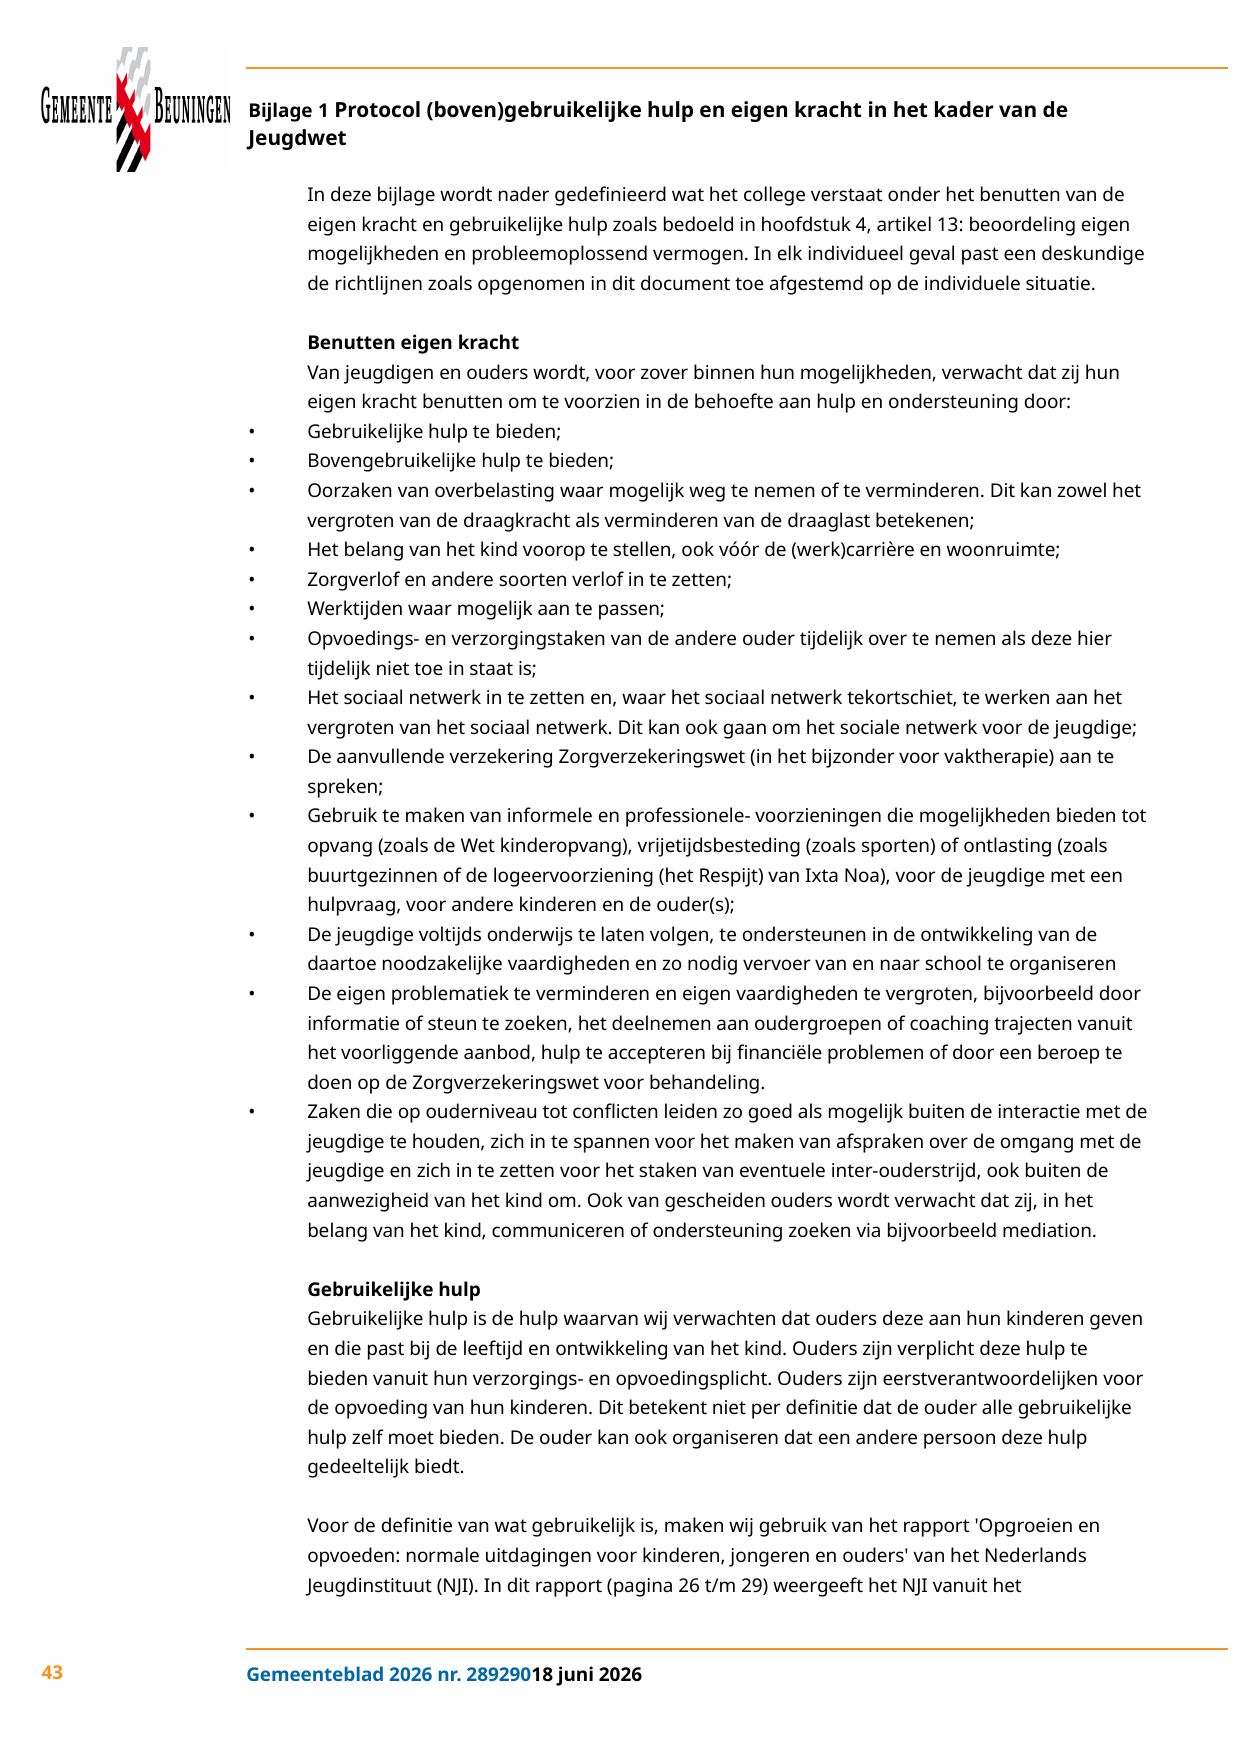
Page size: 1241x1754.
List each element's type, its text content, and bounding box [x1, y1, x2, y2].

list Het belang van het kind voorop te stellen, ook vóór de (werk)carrière en woonruimte; [248, 536, 1152, 562]
list Benutten eigen kracht [248, 329, 1152, 355]
list Opvoedings- en verzorgingstaken van de andere ouder tijdelijk over te nemen als deze hier tijdelijk niet toe in staat is; [248, 625, 1152, 680]
list Gebruikelijke hulp [248, 1276, 1152, 1302]
list Het sociaal netwerk in te zetten en, waar het sociaal netwerk tekortschiet, te werken aan het vergroten van het sociaal netwerk. Dit kan ook gaan om het sociale netwerk voor de jeugdige; [248, 684, 1152, 739]
list Van jeugdigen en ouders wordt, voor zover binnen hun mogelijkheden, verwacht dat zij hun eigen kracht benutten om te voorzien in de behoefte aan hulp en ondersteuning door: [248, 359, 1152, 414]
list Gebruik te maken van informele en professionele- voorzieningen die mogelijkheden bieden tot opvang (zoals de Wet kinderopvang), vrijetijdsbesteding (zoals sporten) of ontlasting (zoals buurtgezinnen of de logeervoorziening (het Respijt) van Ixta Noa), voor de jeugdige met een hulpvraag, voor andere kinderen en de ouder(s); [248, 803, 1152, 917]
text Bijlage 1 Protocol (boven)gebruikelijke hulp en eigen kracht in het kader van de Jeugdwet [248, 95, 1152, 152]
list Bovengebruikelijke hulp te bieden; [248, 448, 1152, 473]
list De jeugdige voltijds onderwijs te laten volgen, te ondersteunen in de ontwikkeling van de daartoe noodzakelijke vaardigheden en zo nodig vervoer van en naar school te organiseren [248, 921, 1152, 976]
picture [41, 47, 231, 172]
list Zaken die op ouderniveau tot conflicten leiden zo goed als mogelijk buiten de interactie met de jeugdige te houden, zich in te spannen voor het maken van afspraken over de omgang met de jeugdige en zich in te zetten voor het staken van eventuele inter-ouderstrijd, ook buiten de aanwezigheid van het kind om. Ook van gescheiden ouders wordt verwacht dat zij, in het belang van het kind, communiceren of ondersteuning zoeken via bijvoorbeeld mediation. [248, 1098, 1152, 1242]
list Voor de definitie van wat gebruikelijk is, maken wij gebruik van het rapport 'Opgroeien en opvoeden: normale uitdagingen voor kinderen, jongeren en ouders' van het Nederlands Jeugdinstituut (NJI). In dit rapport (pagina 26 t/m 29) weergeeft het NJI vanuit het [248, 1513, 1152, 1597]
list In deze bijlage wordt nader gedefinieerd wat het college verstaat onder het benutten van de eigen kracht en gebruikelijke hulp zoals bedoeld in hoofdstuk 4, artikel 13: beoordeling eigen mogelijkheden en probleemoplossend vermogen. In elk individueel geval past een deskundige de richtlijnen zoals opgenomen in dit document toe afgestemd op de individuele situatie. [248, 181, 1152, 296]
list Gebruikelijke hulp is de hulp waarvan wij verwachten dat ouders deze aan hun kinderen geven en die past bij de leeftijd en ontwikkeling van het kind. Ouders zijn verplicht deze hulp te bieden vanuit hun verzorgings- en opvoedingsplicht. Ouders zijn eerstverantwoordelijken voor de opvoeding van hun kinderen. Dit betekent niet per definitie dat de ouder alle gebruikelijke hulp zelf moet bieden. De ouder kan ook organiseren dat een andere persoon deze hulp gedeeltelijk biedt. [248, 1306, 1152, 1479]
list De aanvullende verzekering Zorgverzekeringswet (in het bijzonder voor vaktherapie) aan te spreken; [248, 743, 1152, 799]
list Zorgverlof en andere soorten verlof in te zetten; [248, 566, 1152, 592]
list Oorzaken van overbelasting waar mogelijk weg te nemen of te verminderen. Dit kan zowel het vergroten van de draagkracht als verminderen van de draaglast betekenen; [248, 477, 1152, 532]
list Gebruikelijke hulp te bieden; [248, 418, 1152, 444]
list De eigen problematiek te verminderen en eigen vaardigheden te vergroten, bijvoorbeeld door informatie of steun te zoeken, het deelnemen aan oudergroepen of coaching trajecten vanuit het voorliggende aanbod, hulp te accepteren bij financiële problemen of door een beroep te doen op de Zorgverzekeringswet voor behandeling. [248, 980, 1152, 1094]
list Werktijden waar mogelijk aan te passen; [248, 596, 1152, 621]
